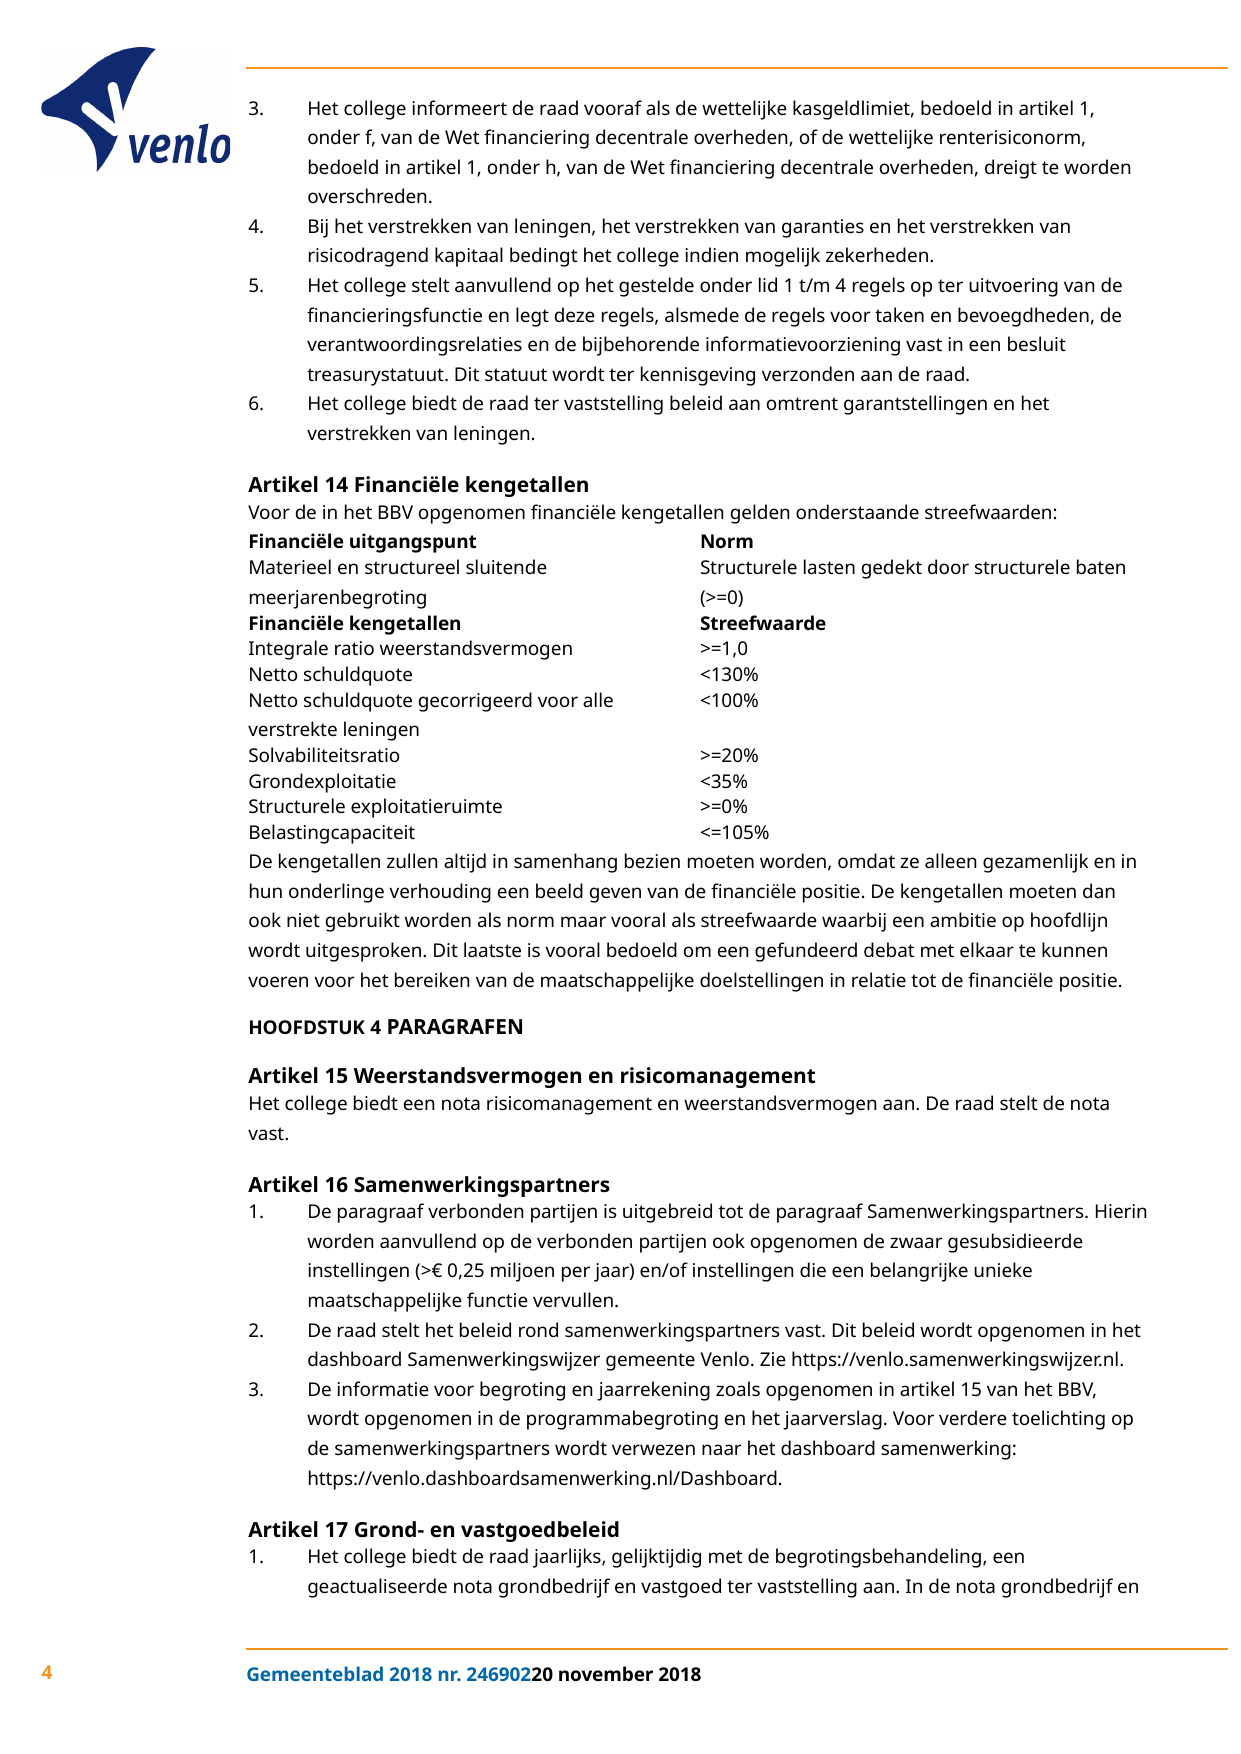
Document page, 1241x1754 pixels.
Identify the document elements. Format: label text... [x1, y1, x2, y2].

table_cell <130% [700, 661, 1152, 687]
table_cell <35% [700, 768, 1152, 794]
text Voor de in het BBV opgenomen financiële kengetallen gelden onderstaande streefwaarden: [248, 499, 1152, 525]
list Bij het verstrekken van leningen, het verstrekken van garanties en het verstrekken van risicodragend kapitaal bedingt het college indien mogelijk zekerheden. [248, 213, 1152, 268]
table_cell Materieel en structureel sluitende meerjarenbegroting [248, 555, 700, 610]
picture [41, 47, 231, 172]
text Artikel 14 Financiële kengetallen [248, 471, 1152, 499]
table_cell Netto schuldquote gecorrigeerd voor alle verstrekte leningen [248, 687, 700, 742]
text De kengetallen zullen altijd in samenhang bezien moeten worden, omdat ze alleen gezamenlijk en in hun onderlinge verhouding een beeld geven van de financiële positie. De kengetallen moeten dan ook niet gebruikt worden als norm maar vooral als streefwaarde waarbij een ambitie op hoofdlijn wordt uitgesproken. Dit laatste is vooral bedoeld om een gefundeerd debat met elkaar te kunnen voeren voor het bereiken van de maatschappelijke doelstellingen in relatie tot de financiële positie. [248, 848, 1152, 992]
list De paragraaf verbonden partijen is uitgebreid tot de paragraaf Samenwerkingspartners. Hierin worden aanvullend op de verbonden partijen ook opgenomen de zwaar gesubsidieerde instellingen (>€ 0,25 miljoen per jaar) en/of instellingen die een belangrijke unieke maatschappelijke functie vervullen. [248, 1198, 1152, 1313]
table_cell Netto schuldquote [248, 661, 700, 687]
list Het college stelt aanvullend op het gestelde onder lid 1 t/m 4 regels op ter uitvoering van de financieringsfunctie en legt deze regels, alsmede de regels voor taken en bevoegdheden, de verantwoordingsrelaties en de bijbehorende informatievoorziening vast in een besluit treasurystatuut. Dit statuut wordt ter kennisgeving verzonden aan de raad. [248, 272, 1152, 387]
table_cell Structurele exploitatieruimte [248, 794, 700, 819]
list Het college biedt de raad jaarlijks, gelijktijdig met de begrotingsbehandeling, een geactualiseerde nota grondbedrijf en vastgoed ter vaststelling aan. In de nota grondbedrijf en [248, 1544, 1152, 1599]
list Het college biedt de raad ter vaststelling beleid aan omtrent garantstellingen en het verstrekken van leningen. [248, 391, 1152, 446]
table_cell Belastingcapaciteit [248, 820, 700, 845]
text Het college biedt een nota risicomanagement en weerstandsvermogen aan. De raad stelt de nota vast. [248, 1090, 1152, 1145]
table_cell Integrale ratio weerstandsvermogen [248, 636, 700, 661]
table_cell >=1,0 [700, 636, 1152, 661]
table_header Financiële uitgangspunt [248, 529, 700, 554]
text Artikel 16 Samenwerkingspartners [248, 1170, 1152, 1198]
table_cell >=20% [700, 742, 1152, 768]
table_cell <=105% [700, 820, 1152, 845]
table_cell Streefwaarde [700, 610, 1152, 636]
table_cell Grondexploitatie [248, 768, 700, 794]
text Artikel 17 Grond- en vastgoedbeleid [248, 1515, 1152, 1544]
table_cell Structurele lasten gedekt door structurele baten (>=0) [700, 555, 1152, 610]
table_cell Solvabiliteitsratio [248, 742, 700, 768]
list De raad stelt het beleid rond samenwerkingspartners vast. Dit beleid wordt opgenomen in het dashboard Samenwerkingswijzer gemeente Venlo. Zie https://venlo.samenwerkingswijzer.nl. [248, 1317, 1152, 1372]
table_cell Financiële kengetallen [248, 610, 700, 636]
text HOOFDSTUK 4 PARAGRAFEN [248, 1012, 1152, 1041]
list Het college informeert de raad vooraf als de wettelijke kasgeldlimiet, bedoeld in artikel 1, onder f, van de Wet financiering decentrale overheden, of de wettelijke renterisiconorm, bedoeld in artikel 1, onder h, van de Wet financiering decentrale overheden, dreigt te worden overschreden. [248, 95, 1152, 209]
table_cell <100% [700, 687, 1152, 742]
list De informatie voor begroting en jaarrekening zoals opgenomen in artikel 15 van het BBV, wordt opgenomen in de programmabegroting en het jaarverslag. Voor verdere toelichting op de samenwerkingspartners wordt verwezen naar het dashboard samenwerking: https://venlo.dashboardsamenwerking.nl/Dashboard. [248, 1376, 1152, 1491]
table_cell >=0% [700, 794, 1152, 819]
text Artikel 15 Weerstandsvermogen en risicomanagement [248, 1062, 1152, 1090]
table_header Norm [700, 529, 1152, 554]
